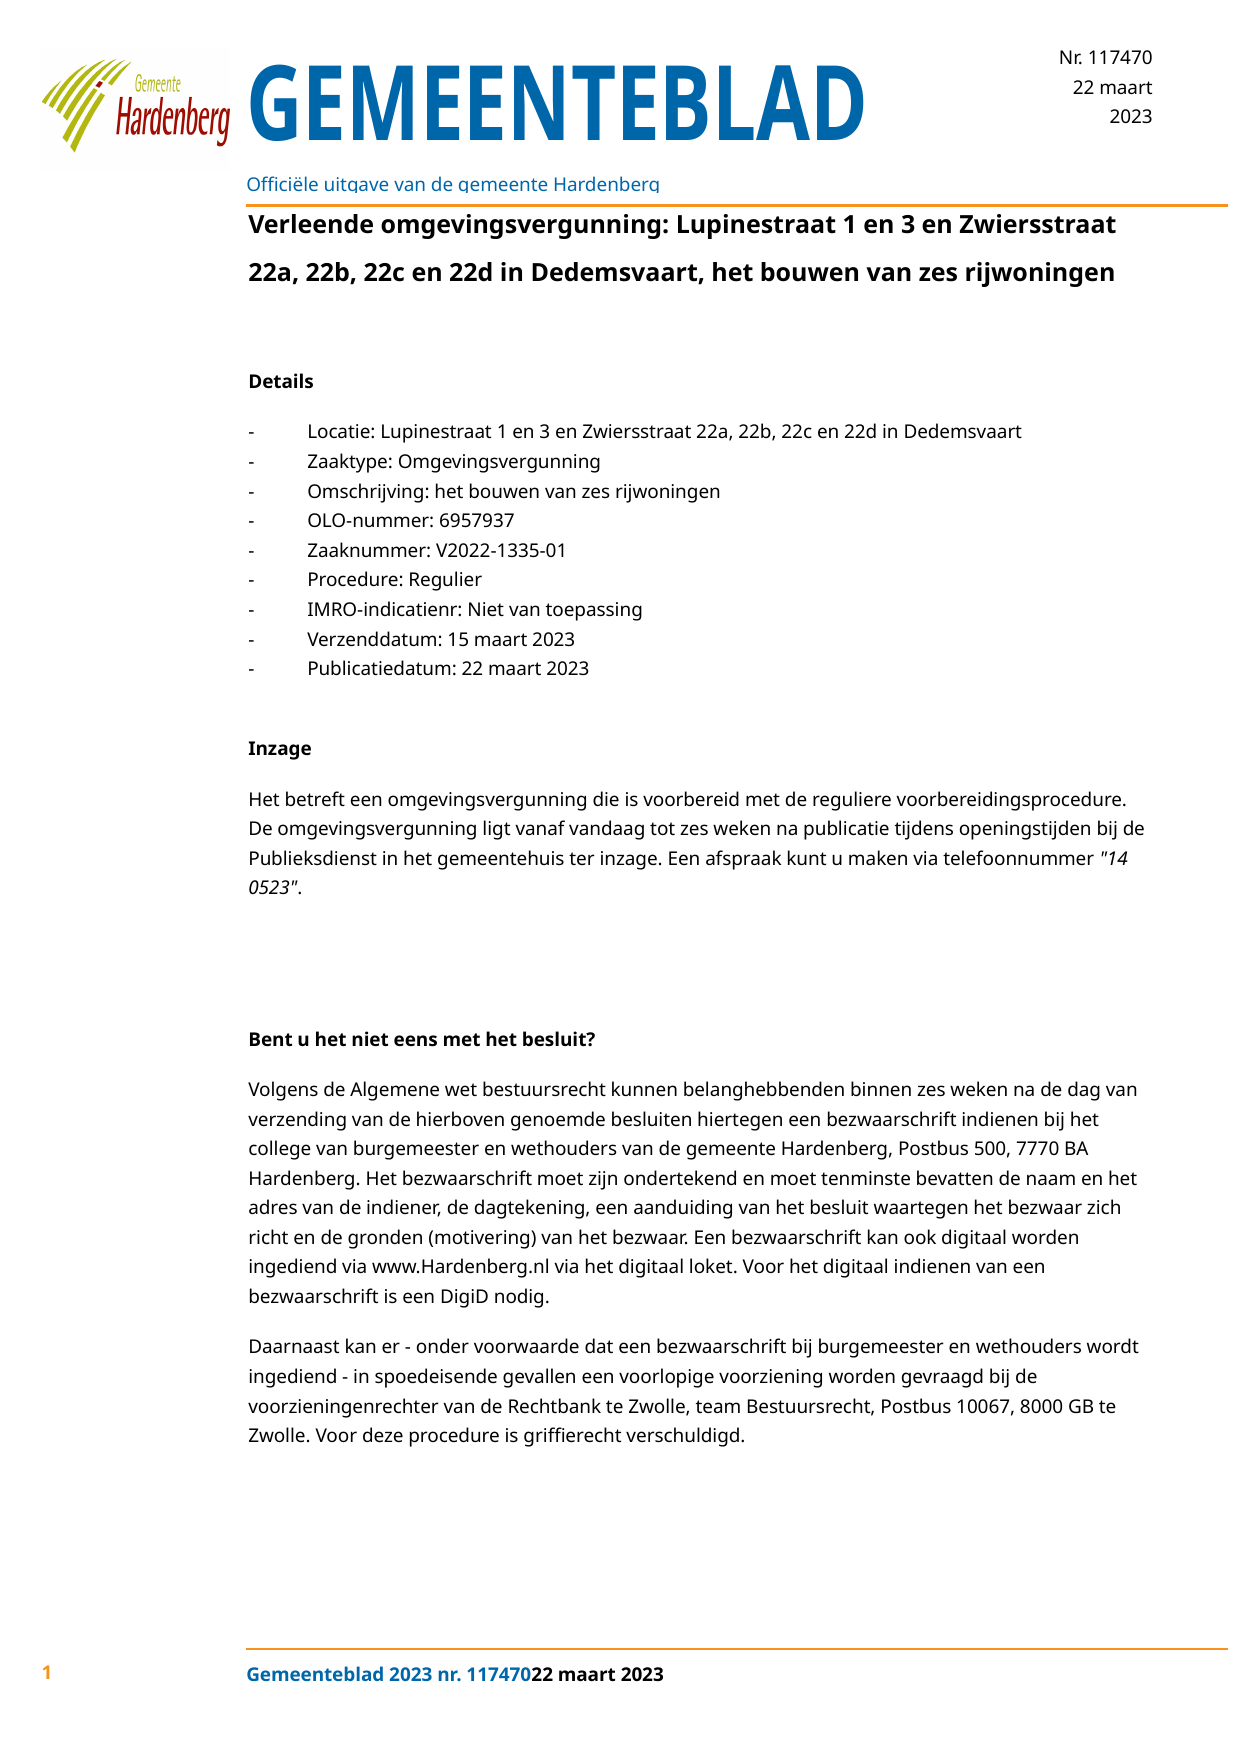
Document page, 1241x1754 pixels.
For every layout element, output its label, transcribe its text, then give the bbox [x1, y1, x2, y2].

list Zaaknummer: V2022-1335-01 [248, 537, 1152, 563]
picture [41, 47, 231, 172]
list Locatie: Lupinestraat 1 en 3 en Zwiersstraat 22a, 22b, 22c en 22d in Dedemsvaart [248, 419, 1152, 444]
list Procedure: Regulier [248, 567, 1152, 592]
list Zaaktype: Omgevingsvergunning [248, 448, 1152, 474]
text Verleende omgevingsvergunning: Lupinestraat 1 en 3 en Zwiersstraat 22a, 22b, 22c en 22d in Dedemsvaart, het bouwen van zes rijwoningen [248, 207, 1152, 288]
list OLO-nummer: 6957937 [248, 507, 1152, 533]
text Het betreft een omgevingsvergunning die is voorbereid met de reguliere voorbereidingsprocedure. De omgevingsvergunning ligt vanaf vandaag tot zes weken na publicatie tijdens openingstijden bij de Publieksdienst in het gemeentehuis ter inzage. Een afspraak kunt u maken via telefoonnummer "14 0523". [248, 786, 1152, 900]
text Inzage [248, 735, 1152, 761]
list Verzenddatum: 15 maart 2023 [248, 626, 1152, 652]
text Volgens de Algemene wet bestuursrecht kunnen belanghebbenden binnen zes weken na de dag van verzending van de hierboven genoemde besluiten hiertegen een bezwaarschrift indienen bij het college van burgemeester en wethouders van de gemeente Hardenberg, Postbus 500, 7770 BA Hardenberg. Het bezwaarschrift moet zijn ondertekend en moet tenminste bevatten de naam en het adres van de indiener, de dagtekening, een aanduiding van het besluit waartegen het bezwaar zich richt en de gronden (motivering) van het bezwaar. Een bezwaarschrift kan ook digitaal worden ingediend via www.Hardenberg.nl via het digitaal loket. Voor het digitaal indienen van een bezwaarschrift is een DigiD nodig. [248, 1076, 1152, 1309]
text Details [248, 368, 1152, 394]
text Bent u het niet eens met het besluit? [248, 1026, 1152, 1052]
list Omschrijving: het bouwen van zes rijwoningen [248, 478, 1152, 504]
list IMRO-indicatienr: Niet van toepassing [248, 596, 1152, 622]
text Daarnaast kan er - onder voorwaarde dat een bezwaarschrift bij burgemeester en wethouders wordt ingediend - in spoedeisende gevallen een voorlopige voorziening worden gevraagd bij de voorzieningenrechter van de Rechtbank te Zwolle, team Bestuursrecht, Postbus 10067, 8000 GB te Zwolle. Voor deze procedure is griffierecht verschuldigd. [248, 1334, 1152, 1448]
list Publicatiedatum: 22 maart 2023 [248, 655, 1152, 681]
